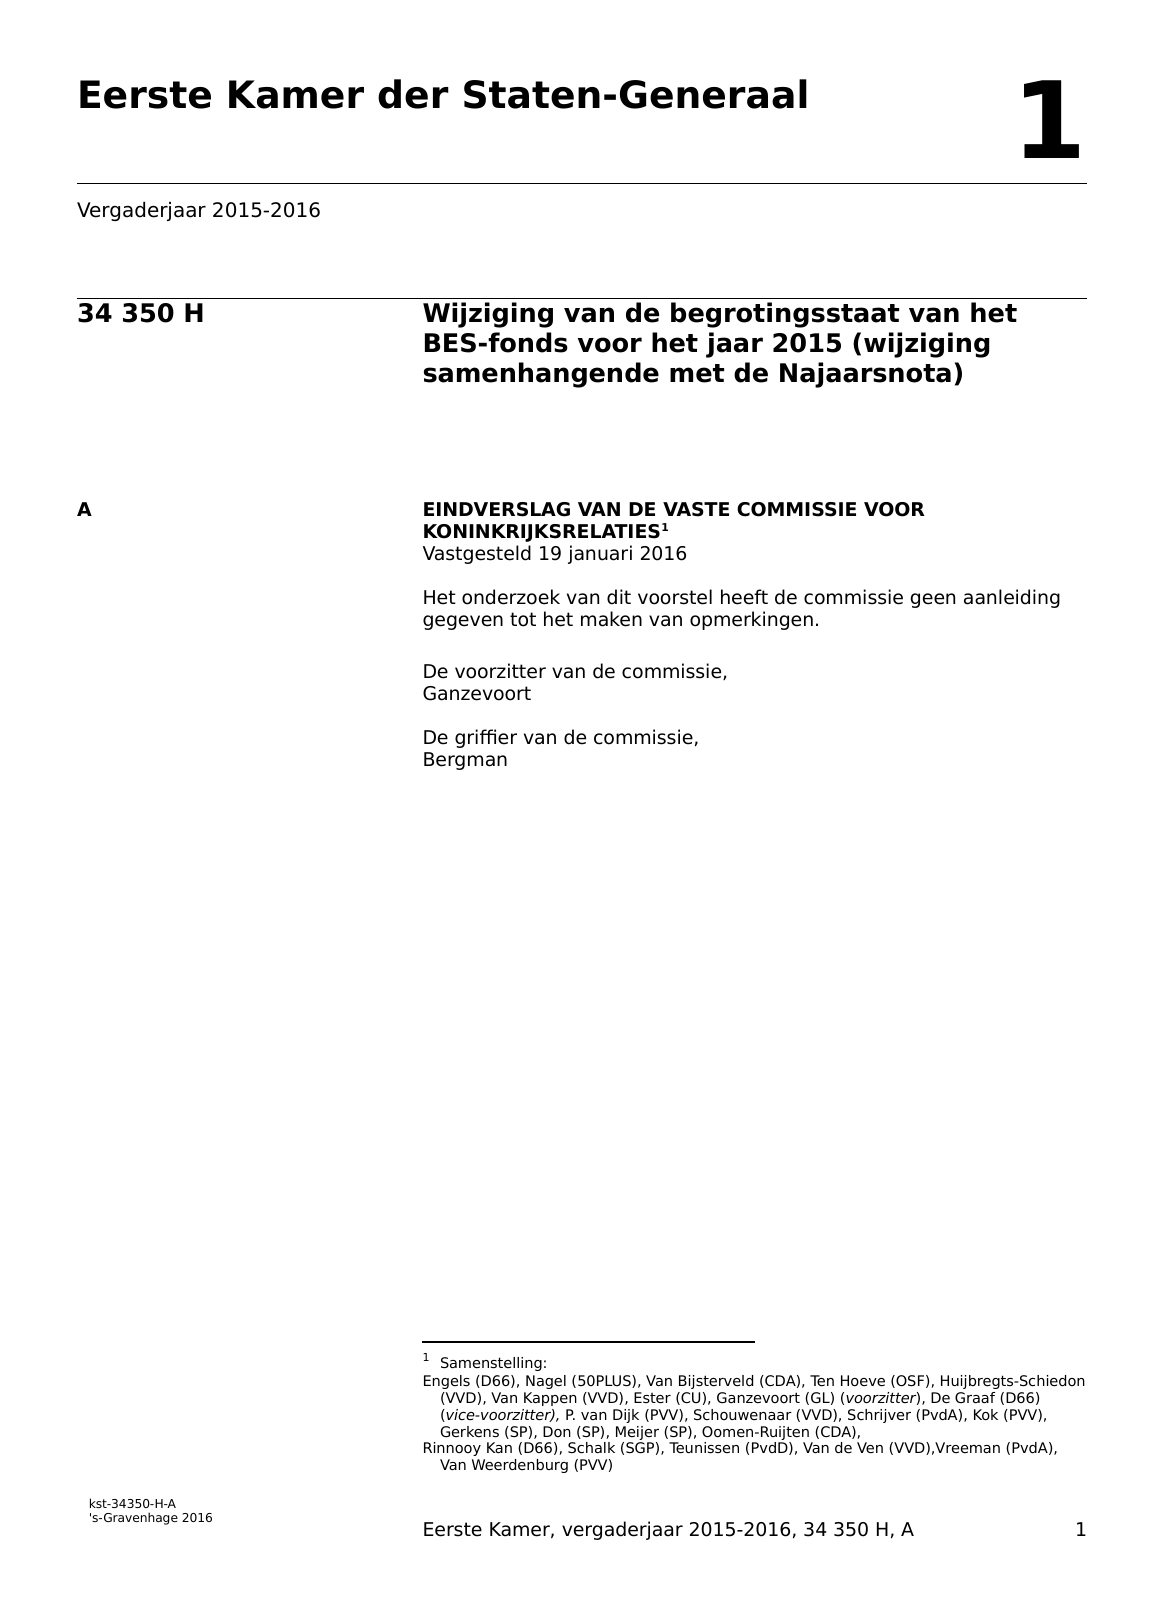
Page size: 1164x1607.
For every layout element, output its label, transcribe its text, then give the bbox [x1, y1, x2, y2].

text kst-34350-H-A [88, 1497, 323, 1511]
text Engels (D66), Nagel (50PLUS), Van Bijsterveld (CDA), Ten Hoeve (OSF), Huijbregts-Schiedon (VVD), Van Kappen (VVD), Ester (CU), Ganzevoort (GL) (voorzitter), De Graaf (D66) (vice-voorzitter), P. van Dijk (PVV), Schouwenaar (VVD), Schrijver (PvdA), Kok (PVV), Gerkens (SP), Don (SP), Meijer (SP), Oomen-Ruijten (CDA), [422, 1373, 1087, 1441]
text Samenstelling: [422, 1351, 1087, 1373]
subtitle A EINDVERSLAG VAN DE VASTE COMMISSIE VOOR KONINKRIJKSRELATIES [77, 499, 1087, 543]
text De voorzitter van de commissie, Ganzevoort [422, 661, 1087, 705]
table_cell Vergaderjaar 2015-2016 [77, 184, 1087, 298]
text De griffier van de commissie, Bergman [422, 727, 1087, 771]
table_header 1 [886, 59, 1087, 183]
text 's-Gravenhage 2016 [88, 1511, 323, 1525]
text Vastgesteld 19 januari 2016 [422, 543, 1087, 565]
subtitle 34 350 H Wijziging van de begrotingsstaat van het BES-fonds voor het jaar 2015 (wijziging samenhangende met de Najaarsnota) [77, 299, 1087, 388]
table_header Eerste Kamer der Staten-Generaal [77, 59, 886, 183]
text Het onderzoek van dit voorstel heeft de commissie geen aanleiding gegeven tot het maken van opmerkingen. [422, 587, 1087, 631]
text Rinnooy Kan (D66), Schalk (SGP), Teunissen (PvdD), Van de Ven (VVD),Vreeman (PvdA), Van Weerdenburg (PVV) [422, 1441, 1087, 1474]
